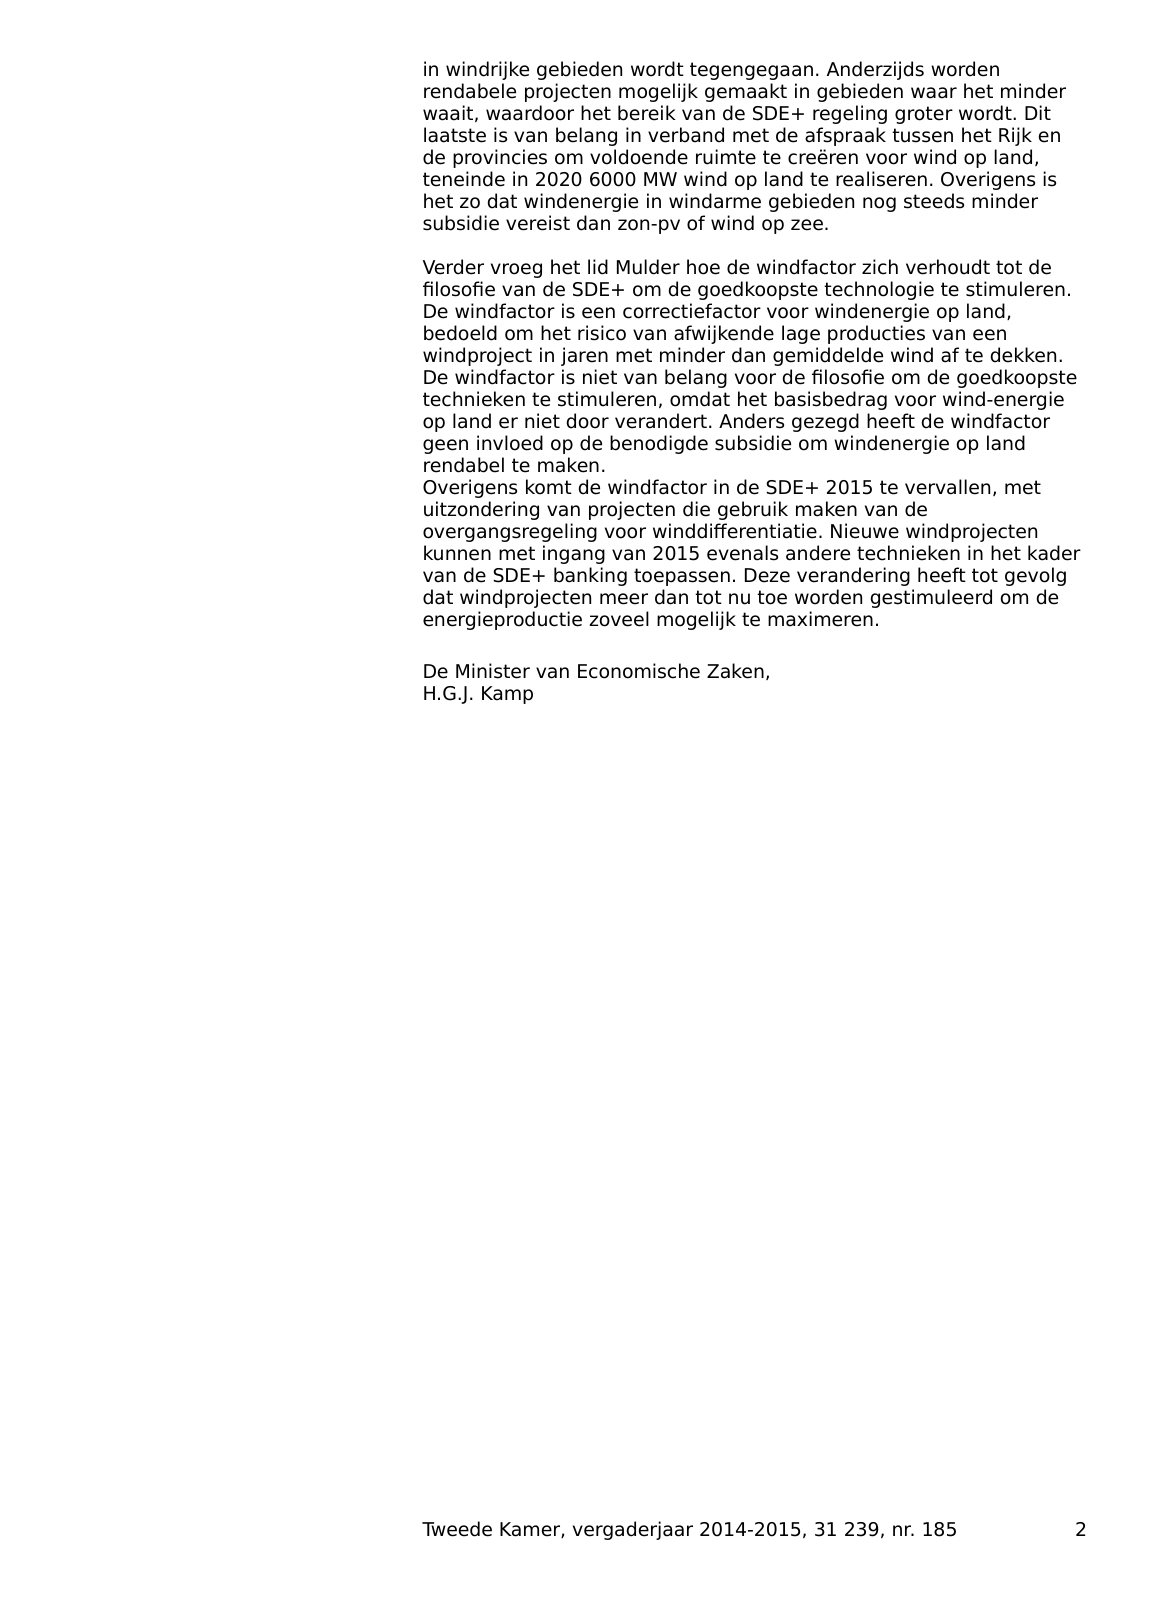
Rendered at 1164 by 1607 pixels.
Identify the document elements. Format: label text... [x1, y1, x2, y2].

text Overigens komt de windfactor in de SDE+ 2015 te vervallen, met uitzondering van projecten die gebruik maken van de overgangsregeling voor winddifferentiatie. Nieuwe windprojecten kunnen met ingang van 2015 evenals andere technieken in het kader van de SDE+ banking toepassen. Deze verandering heeft tot gevolg dat windprojecten meer dan tot nu toe worden gestimuleerd om de energieproductie zoveel mogelijk te maximeren. [422, 477, 1087, 631]
text De windfactor is een correctiefactor voor windenergie op land, bedoeld om het risico van afwijkende lage producties van een windproject in jaren met minder dan gemiddelde wind af te dekken. De windfactor is niet van belang voor de filosofie om de goedkoopste technieken te stimuleren, omdat het basisbedrag voor wind-energie op land er niet door verandert. Anders gezegd heeft de windfactor geen invloed op de benodigde subsidie om windenergie op land rendabel te maken. [422, 301, 1087, 477]
text in windrijke gebieden wordt tegengegaan. Anderzijds worden rendabele projecten mogelijk gemaakt in gebieden waar het minder waait, waardoor het bereik van de SDE+ regeling groter wordt. Dit laatste is van belang in verband met de afspraak tussen het Rijk en de provincies om voldoende ruimte te creëren voor wind op land, teneinde in 2020 6000 MW wind op land te realiseren. Overigens is het zo dat windenergie in windarme gebieden nog steeds minder subsidie vereist dan zon-pv of wind op zee. [422, 59, 1087, 235]
text Verder vroeg het lid Mulder hoe de windfactor zich verhoudt tot de filosofie van de SDE+ om de goedkoopste technologie te stimuleren. [422, 257, 1087, 301]
text De Minister van Economische Zaken, H.G.J. Kamp [422, 661, 1087, 705]
